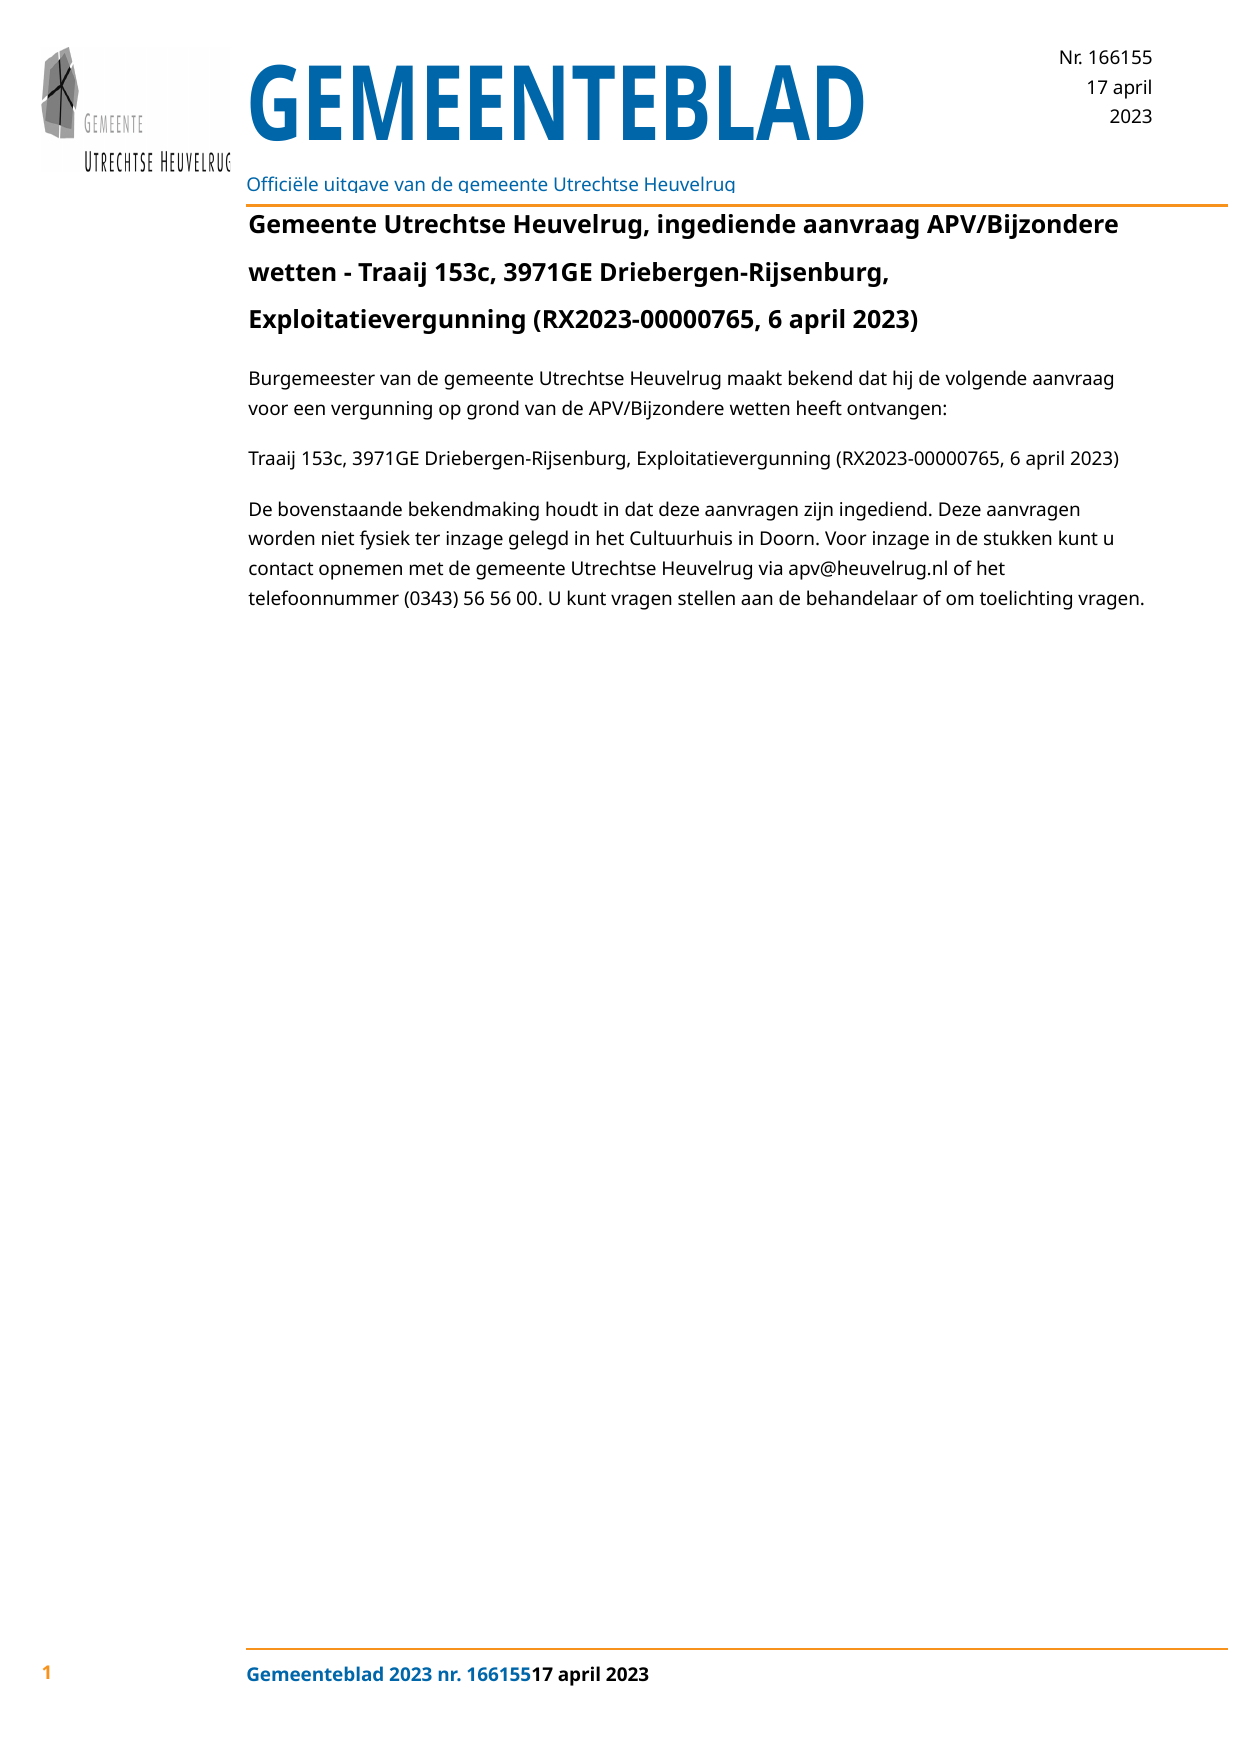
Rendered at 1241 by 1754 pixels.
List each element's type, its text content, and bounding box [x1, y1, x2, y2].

text Burgemeester van de gemeente Utrechtse Heuvelrug maakt bekend dat hij de volgende aanvraag voor een vergunning op grond van de APV/Bijzondere wetten heeft ontvangen: [248, 366, 1152, 421]
text Gemeente Utrechtse Heuvelrug, ingediende aanvraag APV/Bijzondere wetten - Traaij 153c, 3971GE Driebergen-Rijsenburg, Exploitatievergunning (RX2023-00000765, 6 april 2023) [248, 207, 1152, 336]
picture [41, 47, 231, 172]
text De bovenstaande bekendmaking houdt in dat deze aanvragen zijn ingediend. Deze aanvragen worden niet fysiek ter inzage gelegd in het Cultuurhuis in Doorn. Voor inzage in de stukken kunt u contact opnemen met de gemeente Utrechtse Heuvelrug via apv@heuvelrug.nl of het telefoonnummer (0343) 56 56 00. U kunt vragen stellen aan de behandelaar of om toelichting vragen. [248, 496, 1152, 610]
text Traaij 153c, 3971GE Driebergen-Rijsenburg, Exploitatievergunning (RX2023-00000765, 6 april 2023) [248, 446, 1152, 471]
